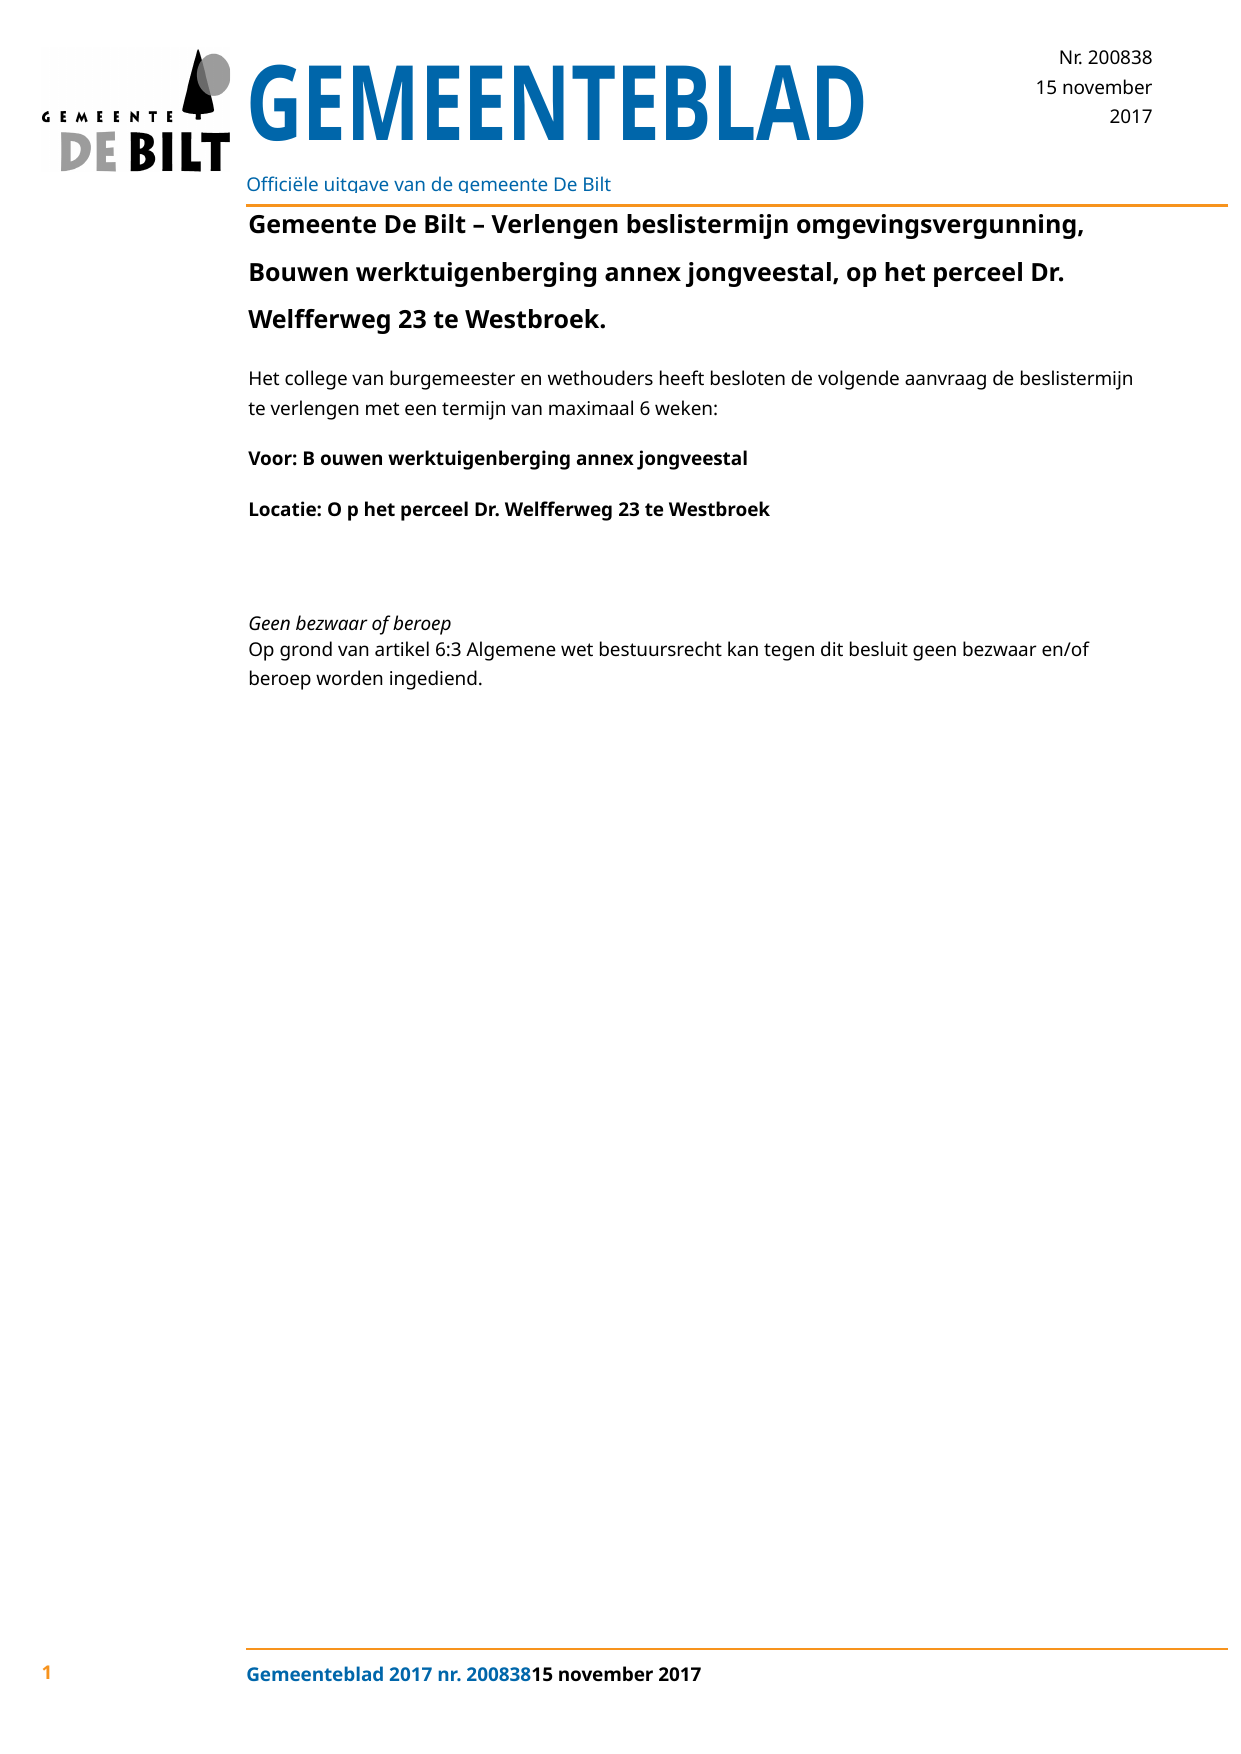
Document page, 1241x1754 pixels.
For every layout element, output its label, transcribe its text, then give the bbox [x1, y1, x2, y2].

text Locatie: O p het perceel Dr. Welfferweg 23 te Westbroek [248, 496, 1152, 522]
text Gemeente De Bilt – Verlengen beslistermijn omgevingsvergunning, Bouwen werktuigenberging annex jongveestal, op het perceel Dr. Welfferweg 23 te Westbroek. [248, 207, 1152, 336]
picture [41, 47, 231, 172]
text Op grond van artikel 6:3 Algemene wet bestuursrecht kan tegen dit besluit geen bezwaar en/of beroep worden ingediend. [248, 636, 1152, 691]
text Voor: B ouwen werktuigenberging annex jongveestal [248, 446, 1152, 471]
text Het college van burgemeester en wethouders heeft besloten de volgende aanvraag de beslistermijn te verlengen met een termijn van maximaal 6 weken: [248, 366, 1152, 421]
text Geen bezwaar of beroep [248, 610, 1152, 636]
